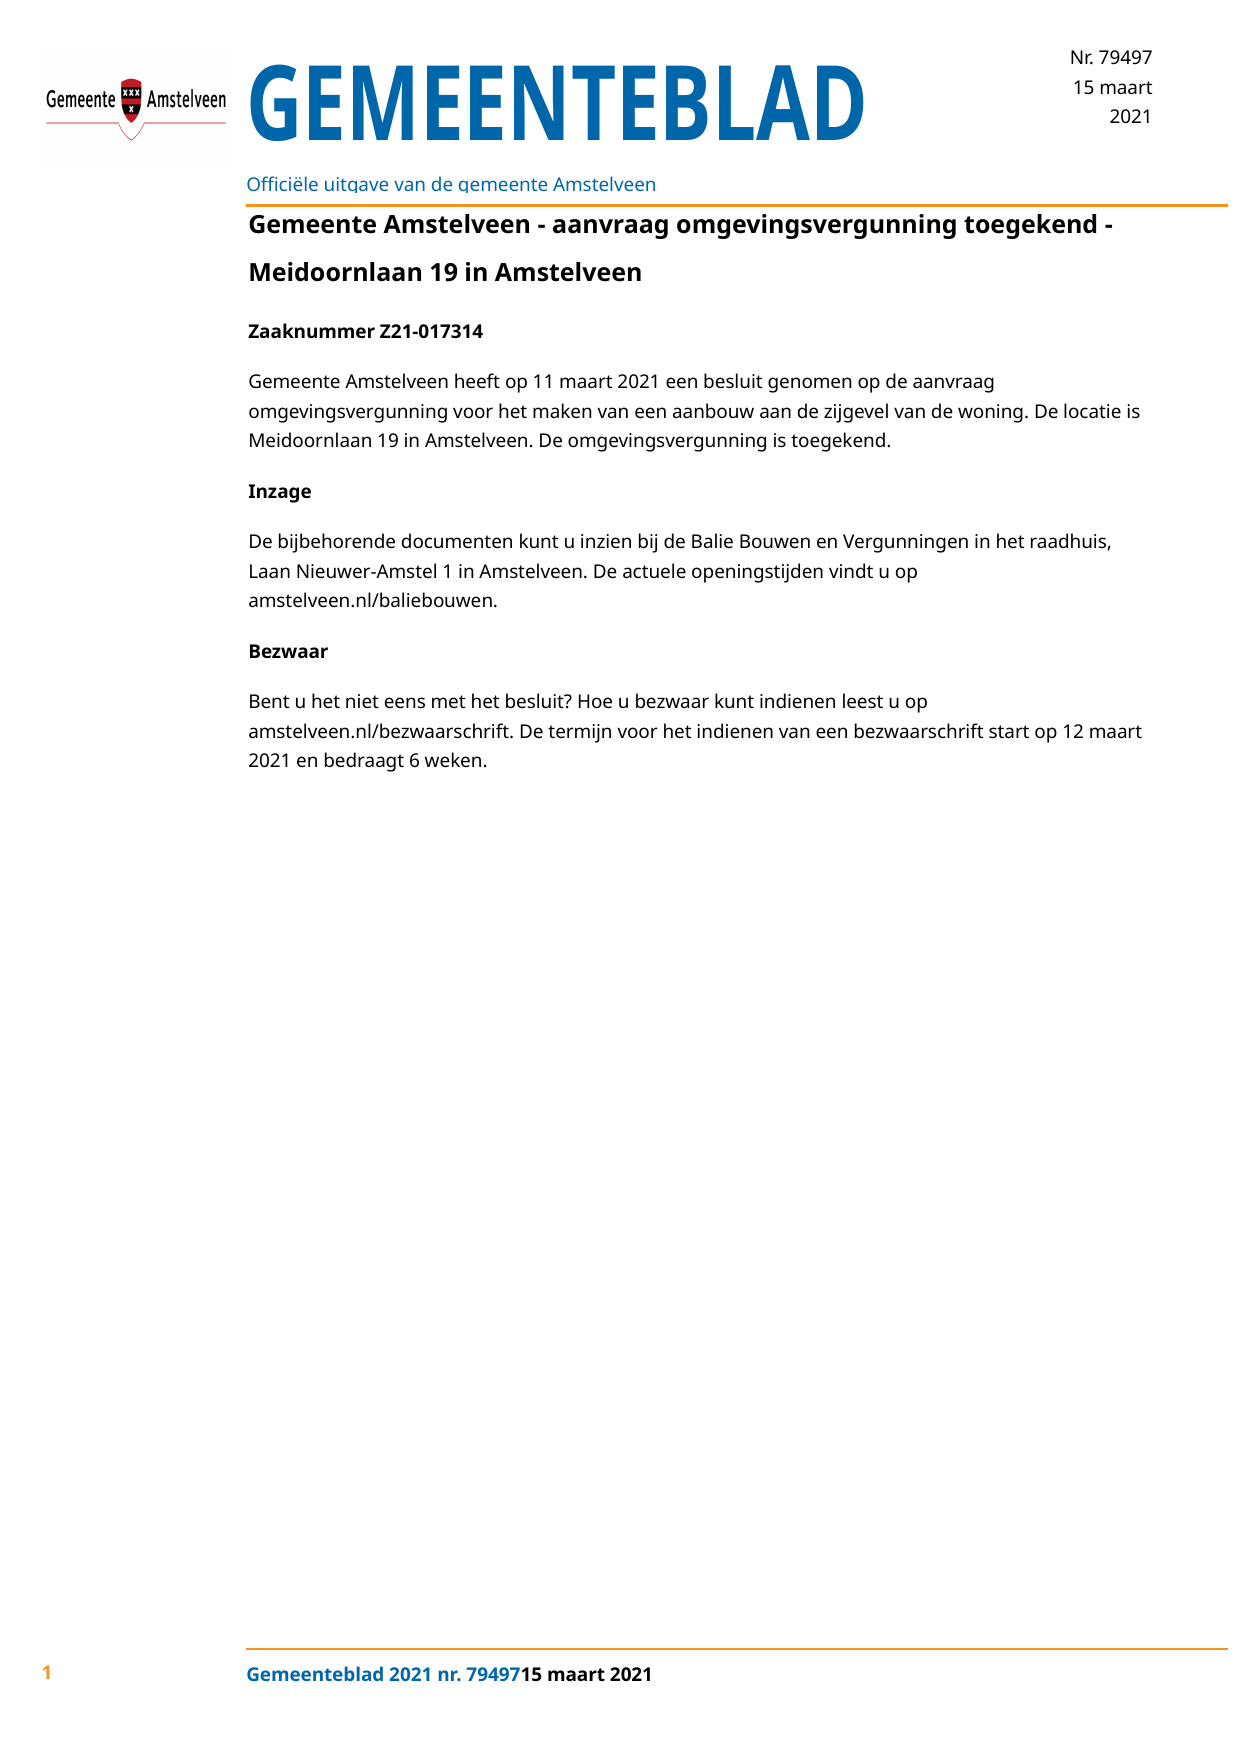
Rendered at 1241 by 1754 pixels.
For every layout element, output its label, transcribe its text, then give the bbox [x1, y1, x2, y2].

text Bezwaar [248, 638, 1152, 664]
text Gemeente Amstelveen - aanvraag omgevingsvergunning toegekend - Meidoornlaan 19 in Amstelveen [248, 207, 1152, 288]
picture [41, 47, 231, 172]
text Gemeente Amstelveen heeft op 11 maart 2021 een besluit genomen op de aanvraag omgevingsvergunning voor het maken van een aanbouw aan de zijgevel van de woning. De locatie is Meidoornlaan 19 in Amstelveen. De omgevingsvergunning is toegekend. [248, 368, 1152, 453]
text Inzage [248, 478, 1152, 504]
text Bent u het niet eens met het besluit? Hoe u bezwaar kunt indienen leest u op amstelveen.nl/bezwaarschrift. De termijn voor het indienen van een bezwaarschrift start op 12 maart 2021 en bedraagt 6 weken. [248, 688, 1152, 773]
text De bijbehorende documenten kunt u inzien bij de Balie Bouwen en Vergunningen in het raadhuis, Laan Nieuwer-Amstel 1 in Amstelveen. De actuele openingstijden vindt u op amstelveen.nl/baliebouwen. [248, 528, 1152, 613]
text Zaaknummer Z21-017314 [248, 318, 1152, 344]
